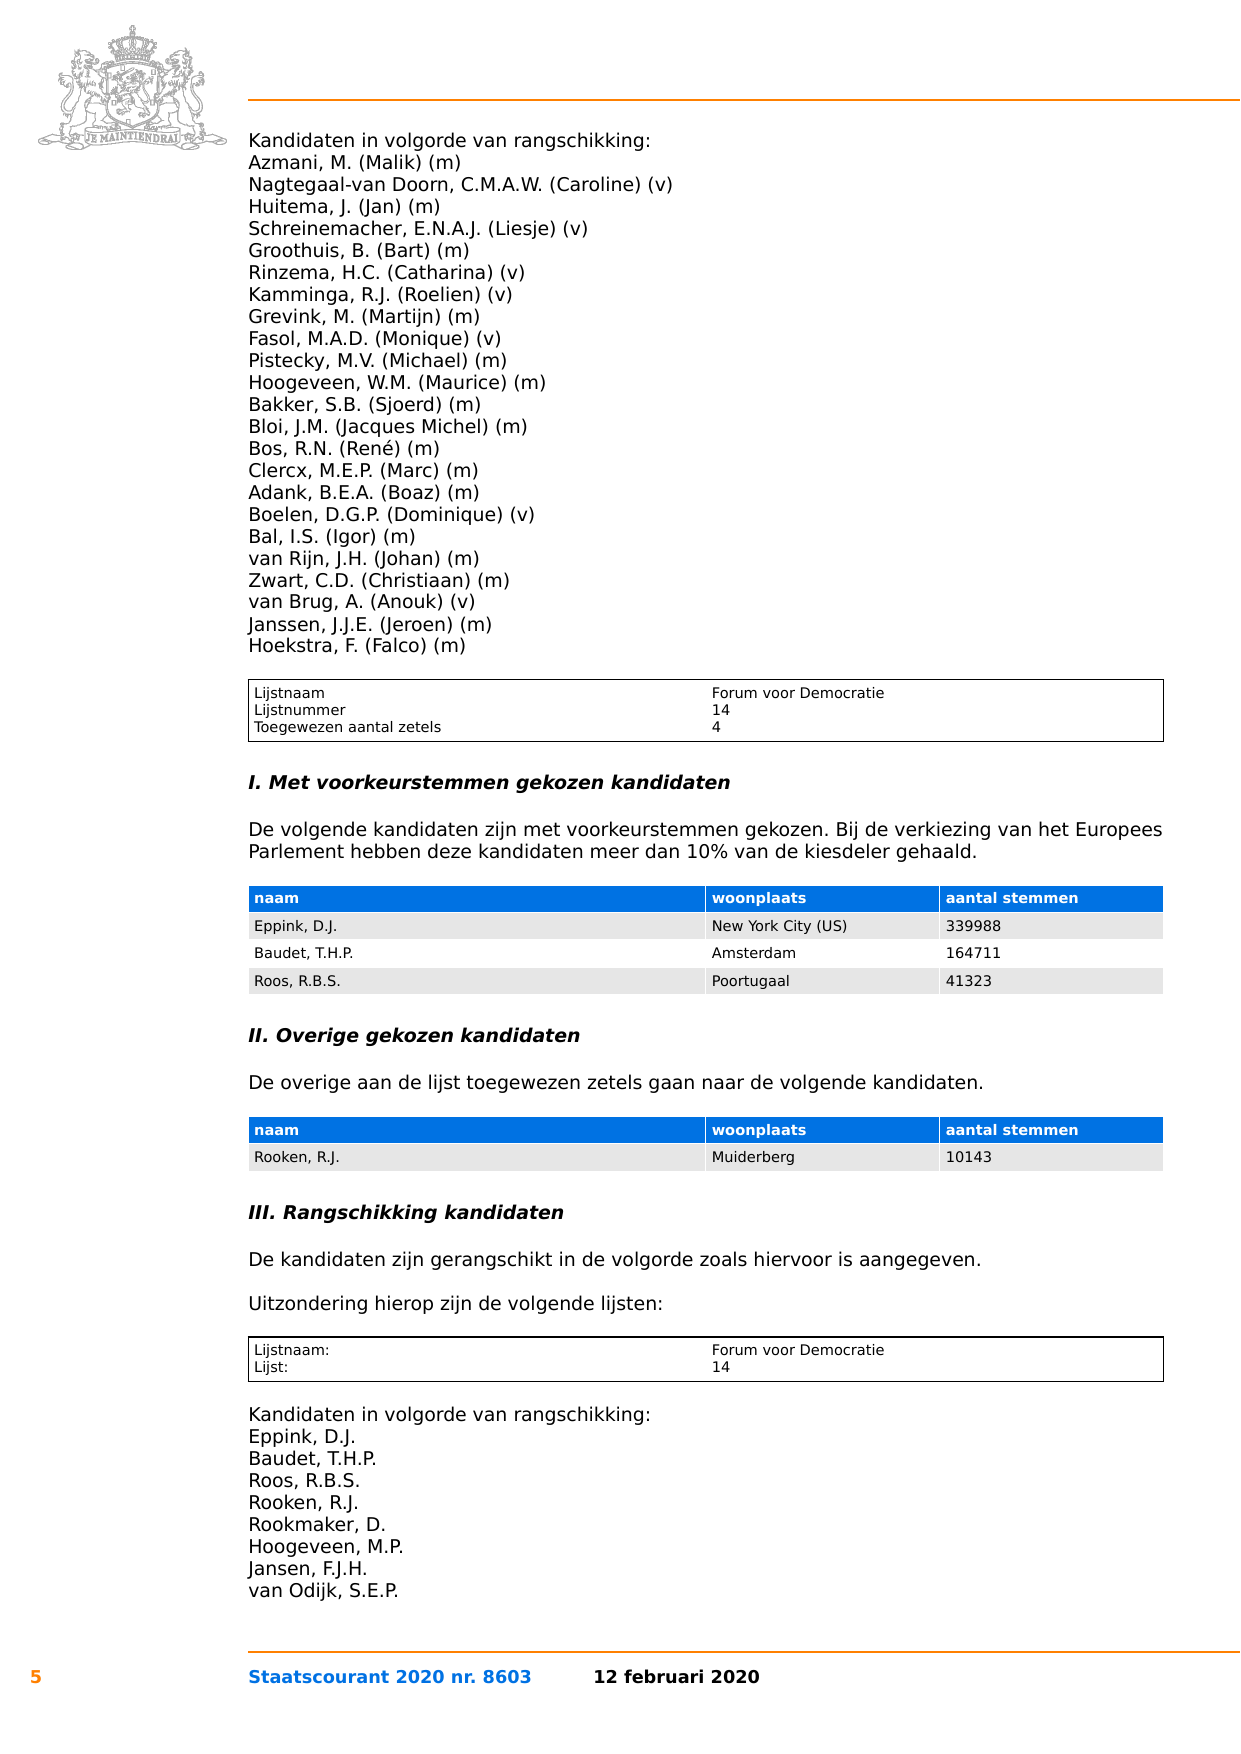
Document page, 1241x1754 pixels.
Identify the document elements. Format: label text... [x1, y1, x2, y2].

table_cell Lijst: [249, 1359, 706, 1381]
text Zwart, C.D. (Christiaan) (m) [248, 569, 1163, 591]
table_cell Roos, R.B.S. [249, 968, 705, 994]
table_header woonplaats [706, 1117, 939, 1143]
picture [38, 25, 227, 150]
text Bal, I.S. (Igor) (m) [248, 526, 1163, 547]
table_cell Toegewezen aantal zetels [249, 719, 706, 741]
text Eppink, D.J. [248, 1426, 1163, 1448]
subtitle II. Overige gekozen kandidaten [248, 1025, 1163, 1047]
text Hoogeveen, M.P. [248, 1536, 1163, 1558]
text Fasol, M.A.D. (Monique) (v) [248, 328, 1163, 350]
text De volgende kandidaten zijn met voorkeurstemmen gekozen. Bij de verkiezing van het Europees Parlement hebben deze kandidaten meer dan 10% van de kiesdeler gehaald. [248, 819, 1163, 863]
subtitle I. Met voorkeurstemmen gekozen kandidaten [248, 772, 1163, 794]
table_cell Eppink, D.J. [249, 913, 705, 939]
text Bloi, J.M. (Jacques Michel) (m) [248, 416, 1163, 438]
table_cell 14 [706, 1359, 1163, 1381]
text Hoogeveen, W.M. (Maurice) (m) [248, 372, 1163, 394]
text Bakker, S.B. (Sjoerd) (m) [248, 394, 1163, 416]
text Grevink, M. (Martijn) (m) [248, 306, 1163, 328]
table_header Lijstnaam [249, 680, 706, 702]
text Groothuis, B. (Bart) (m) [248, 240, 1163, 262]
table_header naam [249, 886, 705, 912]
text Bos, R.N. (René) (m) [248, 438, 1163, 459]
text Rookmaker, D. [248, 1514, 1163, 1536]
text Kamminga, R.J. (Roelien) (v) [248, 284, 1163, 306]
text Roos, R.B.S. [248, 1470, 1163, 1492]
table_cell 41323 [940, 968, 1163, 994]
text van Brug, A. (Anouk) (v) [248, 591, 1163, 613]
text Boelen, D.G.P. (Dominique) (v) [248, 503, 1163, 526]
text Uitzondering hierop zijn de volgende lijsten: [248, 1293, 1163, 1314]
table_header naam [249, 1117, 705, 1143]
text van Rijn, J.H. (Johan) (m) [248, 547, 1163, 569]
subtitle III. Rangschikking kandidaten [248, 1202, 1163, 1224]
table_header aantal stemmen [940, 1117, 1163, 1143]
text Rooken, R.J. [248, 1492, 1163, 1514]
text Pistecky, M.V. (Michael) (m) [248, 350, 1163, 372]
text Azmani, M. (Malik) (m) [248, 152, 1163, 174]
text Hoekstra, F. (Falco) (m) [248, 635, 1163, 657]
table_header Forum voor Democratie [706, 1338, 1163, 1359]
table_header Lijstnaam: [249, 1338, 706, 1359]
text Jansen, F.J.H. [248, 1558, 1163, 1579]
text Clercx, M.E.P. (Marc) (m) [248, 459, 1163, 482]
table_cell Baudet, T.H.P. [249, 940, 705, 967]
text Kandidaten in volgorde van rangschikking: [248, 1404, 1163, 1426]
text van Odijk, S.E.P. [248, 1579, 1163, 1602]
table_cell Lijstnummer [249, 702, 706, 719]
text Adank, B.E.A. (Boaz) (m) [248, 482, 1163, 503]
text Nagtegaal-van Doorn, C.M.A.W. (Caroline) (v) [248, 174, 1163, 196]
text Baudet, T.H.P. [248, 1448, 1163, 1470]
text Kandidaten in volgorde van rangschikking: [248, 130, 1163, 152]
table_cell 4 [706, 719, 1163, 741]
table_cell 14 [706, 702, 1163, 719]
text Rinzema, H.C. (Catharina) (v) [248, 262, 1163, 284]
table_cell Muiderberg [706, 1144, 939, 1171]
text De kandidaten zijn gerangschikt in de volgorde zoals hiervoor is aangegeven. [248, 1249, 1163, 1271]
table_header woonplaats [706, 886, 939, 912]
table_cell 10143 [940, 1144, 1163, 1171]
text Janssen, J.J.E. (Jeroen) (m) [248, 613, 1163, 635]
table_cell 164711 [940, 940, 1163, 967]
table_cell New York City (US) [706, 913, 939, 939]
text Huitema, J. (Jan) (m) [248, 196, 1163, 218]
table_header aantal stemmen [940, 886, 1163, 912]
text Schreinemacher, E.N.A.J. (Liesje) (v) [248, 218, 1163, 240]
table_cell Rooken, R.J. [249, 1144, 705, 1171]
table_cell Amsterdam [706, 940, 939, 967]
table_cell Poortugaal [706, 968, 939, 994]
text De overige aan de lijst toegewezen zetels gaan naar de volgende kandidaten. [248, 1072, 1163, 1094]
table_cell 339988 [940, 913, 1163, 939]
table_header Forum voor Democratie [706, 680, 1163, 702]
